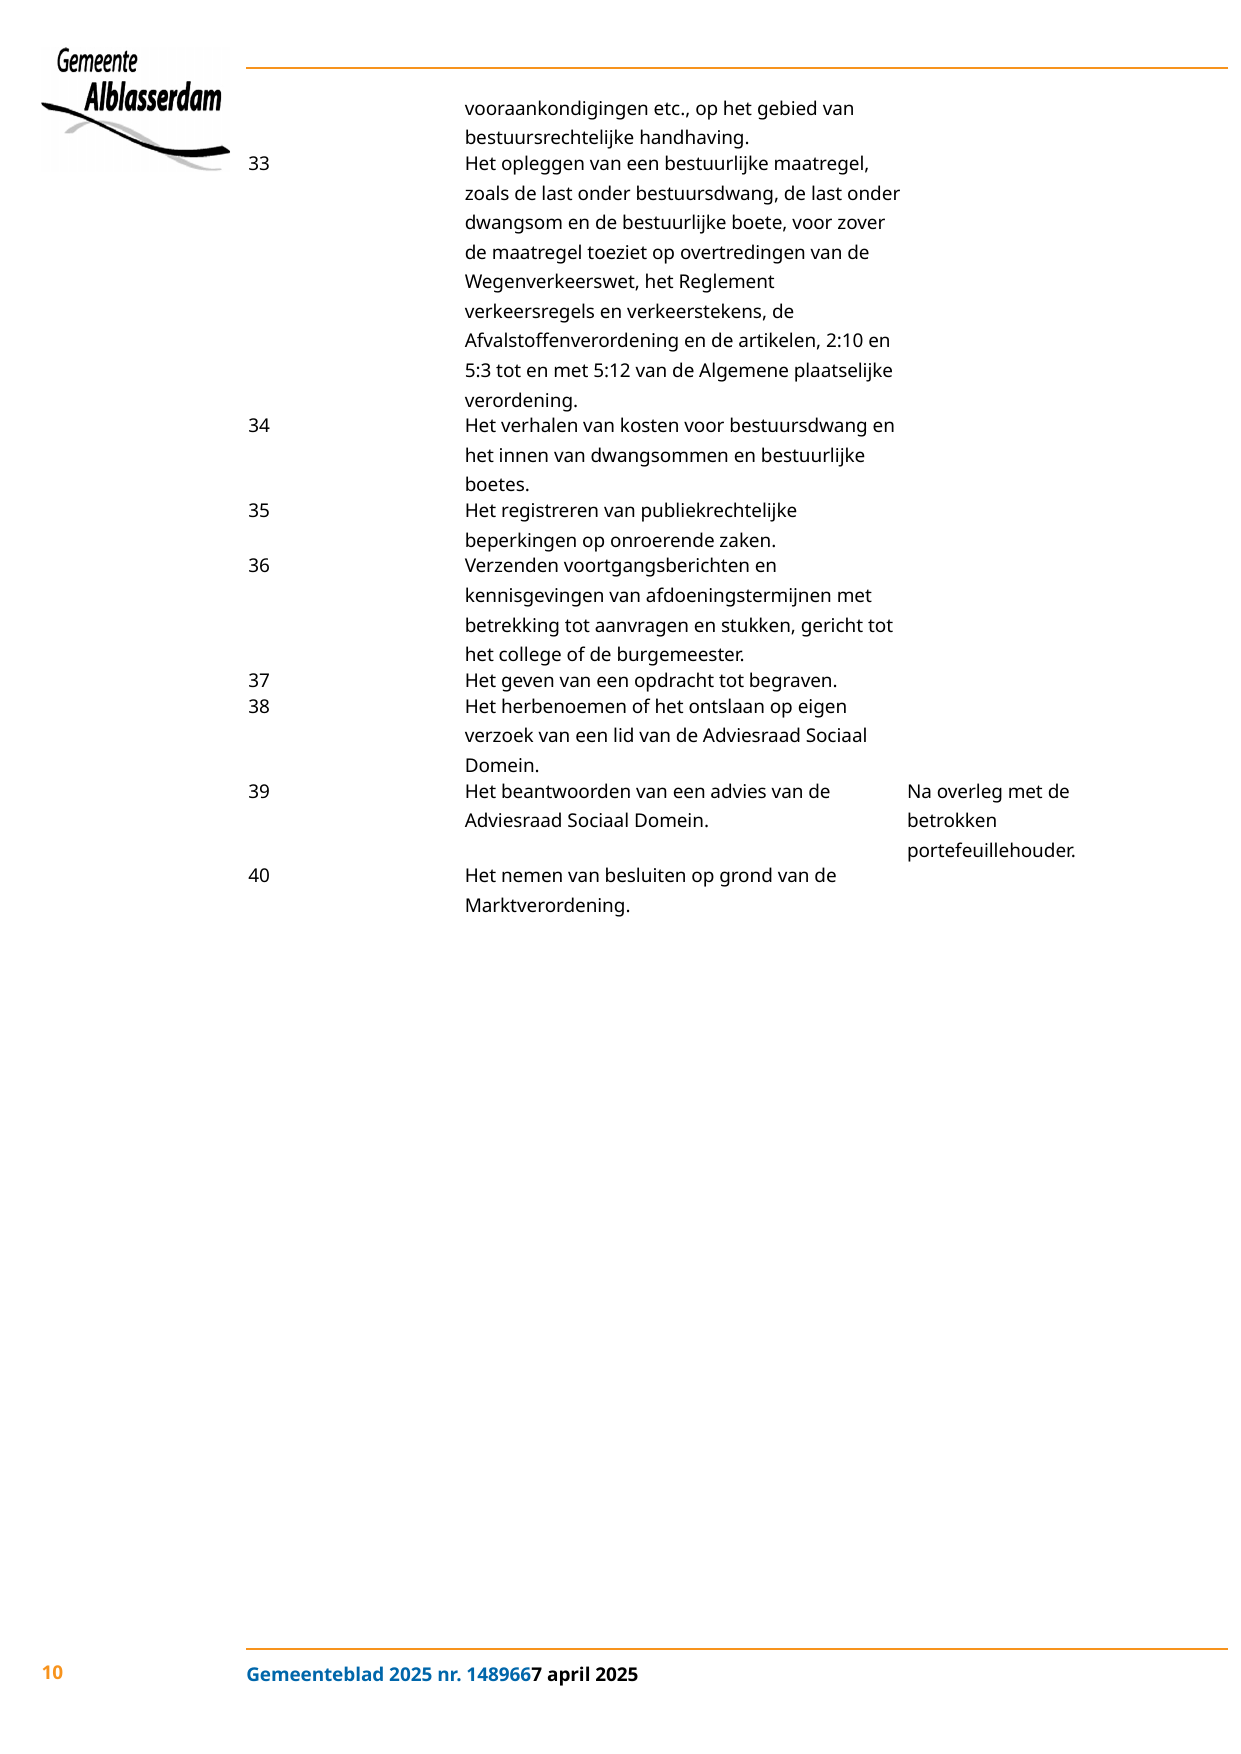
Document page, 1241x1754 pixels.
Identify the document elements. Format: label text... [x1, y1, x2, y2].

table_cell Het registreren van publiekrechtelijke beperkingen op onroerende zaken. [465, 498, 907, 553]
table_cell vooraankondigingen etc., op het gebied van bestuursrechtelijke handhaving. [465, 95, 907, 150]
table_cell Na overleg met de betrokken portefeuillehouder. [907, 778, 1152, 863]
table_cell [907, 667, 1152, 693]
table_cell 38 [248, 693, 464, 778]
picture [41, 47, 231, 172]
table_cell 39 [248, 778, 464, 863]
table_cell 35 [248, 498, 464, 553]
table_cell [248, 95, 464, 150]
table_cell Het nemen van besluiten op grond van de Marktverordening. [465, 863, 907, 918]
table_cell [907, 553, 1152, 667]
table_cell Het beantwoorden van een advies van de Adviesraad Sociaal Domein. [465, 778, 907, 863]
table_cell Het opleggen van een bestuurlijke maatregel, zoals de last onder bestuursdwang, de last onder dwangsom en de bestuurlijke boete, voor zover de maatregel toeziet op overtredingen van de Wegenverkeerswet, het Reglement verkeersregels en verkeerstekens, de Afvalstoffenverordening en de artikelen, 2:10 en 5:3 tot en met 5:12 van de Algemene plaatselijke verordening. [465, 150, 907, 412]
table_cell 36 [248, 553, 464, 667]
table_cell 33 [248, 150, 464, 412]
table_cell [907, 498, 1152, 553]
table_cell [907, 693, 1152, 778]
table_cell 37 [248, 667, 464, 693]
table_cell [907, 863, 1152, 918]
table_cell [907, 150, 1152, 412]
table_cell Het herbenoemen of het ontslaan op eigen verzoek van een lid van de Adviesraad Sociaal Domein. [465, 693, 907, 778]
table_cell Het geven van een opdracht tot begraven. [465, 667, 907, 693]
table_cell [907, 413, 1152, 497]
table_cell 40 [248, 863, 464, 918]
table_cell Het verhalen van kosten voor bestuursdwang en het innen van dwangsommen en bestuurlijke boetes. [465, 413, 907, 497]
table_cell 34 [248, 413, 464, 497]
table_cell Verzenden voortgangsberichten en kennisgevingen van afdoeningstermijnen met betrekking tot aanvragen en stukken, gericht tot het college of de burgemeester. [465, 553, 907, 667]
table_cell [907, 95, 1152, 150]
